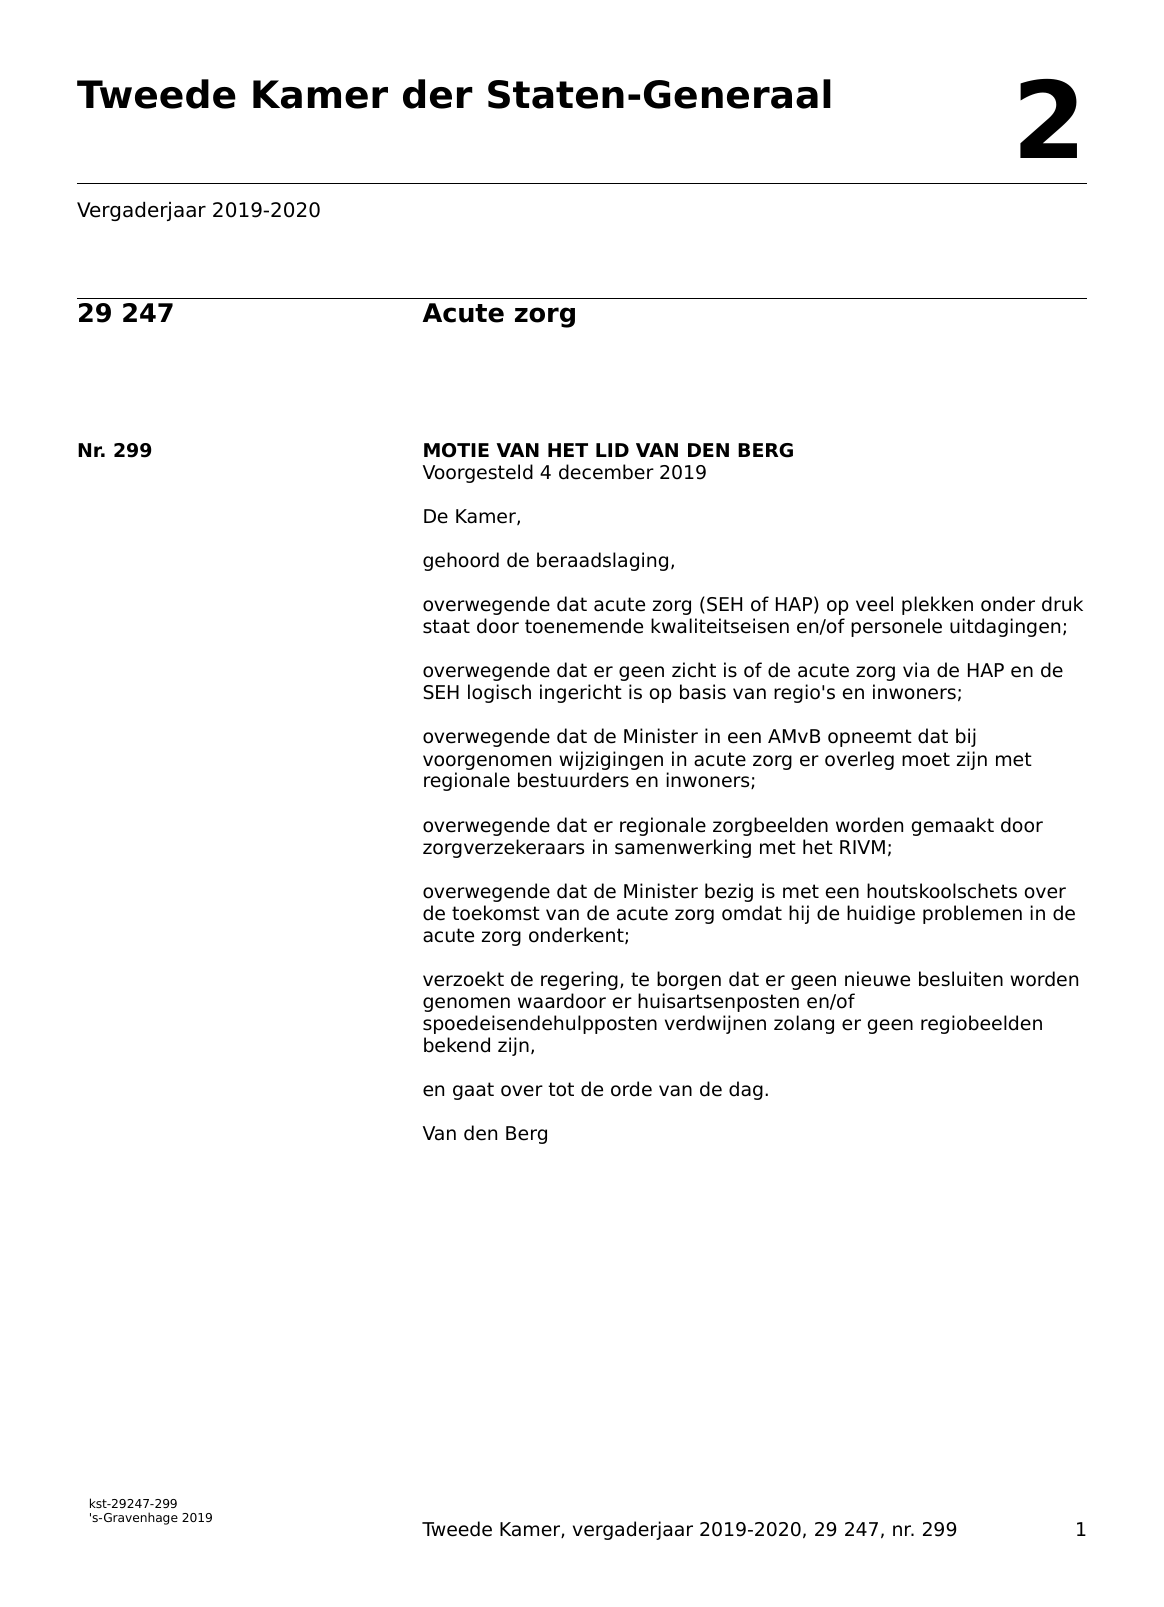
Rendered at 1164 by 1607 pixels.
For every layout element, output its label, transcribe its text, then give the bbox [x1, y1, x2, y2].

text 's-Gravenhage 2019 [88, 1511, 323, 1525]
text De Kamer, [422, 506, 1087, 528]
text en gaat over tot de orde van de dag. [422, 1079, 1087, 1101]
table_cell Vergaderjaar 2019-2020 [77, 184, 1087, 298]
text overwegende dat acute zorg (SEH of HAP) op veel plekken onder druk staat door toenemende kwaliteitseisen en/of personele uitdagingen; [422, 594, 1087, 638]
table_header Tweede Kamer der Staten-Generaal [77, 59, 886, 183]
text gehoord de beraadslaging, [422, 550, 1087, 572]
text Van den Berg [422, 1123, 1087, 1145]
text overwegende dat de Minister bezig is met een houtskoolschets over de toekomst van de acute zorg omdat hij de huidige problemen in de acute zorg onderkent; [422, 881, 1087, 947]
subtitle Nr. 299 MOTIE VAN HET LID VAN DEN BERG [77, 440, 1087, 462]
text overwegende dat de Minister in een AMvB opneemt dat bij voorgenomen wijzigingen in acute zorg er overleg moet zijn met regionale bestuurders en inwoners; [422, 726, 1087, 792]
text kst-29247-299 [88, 1497, 323, 1511]
text overwegende dat er regionale zorgbeelden worden gemaakt door zorgverzekeraars in samenwerking met het RIVM; [422, 814, 1087, 858]
text overwegende dat er geen zicht is of de acute zorg via de HAP en de SEH logisch ingericht is op basis van regio's en inwoners; [422, 660, 1087, 704]
subtitle 29 247 Acute zorg [77, 299, 1087, 329]
text verzoekt de regering, te borgen dat er geen nieuwe besluiten worden genomen waardoor er huisartsenposten en/of spoedeisendehulpposten verdwijnen zolang er geen regiobeelden bekend zijn, [422, 969, 1087, 1057]
text Voorgesteld 4 december 2019 [422, 462, 1087, 484]
table_header 2 [886, 59, 1087, 183]
